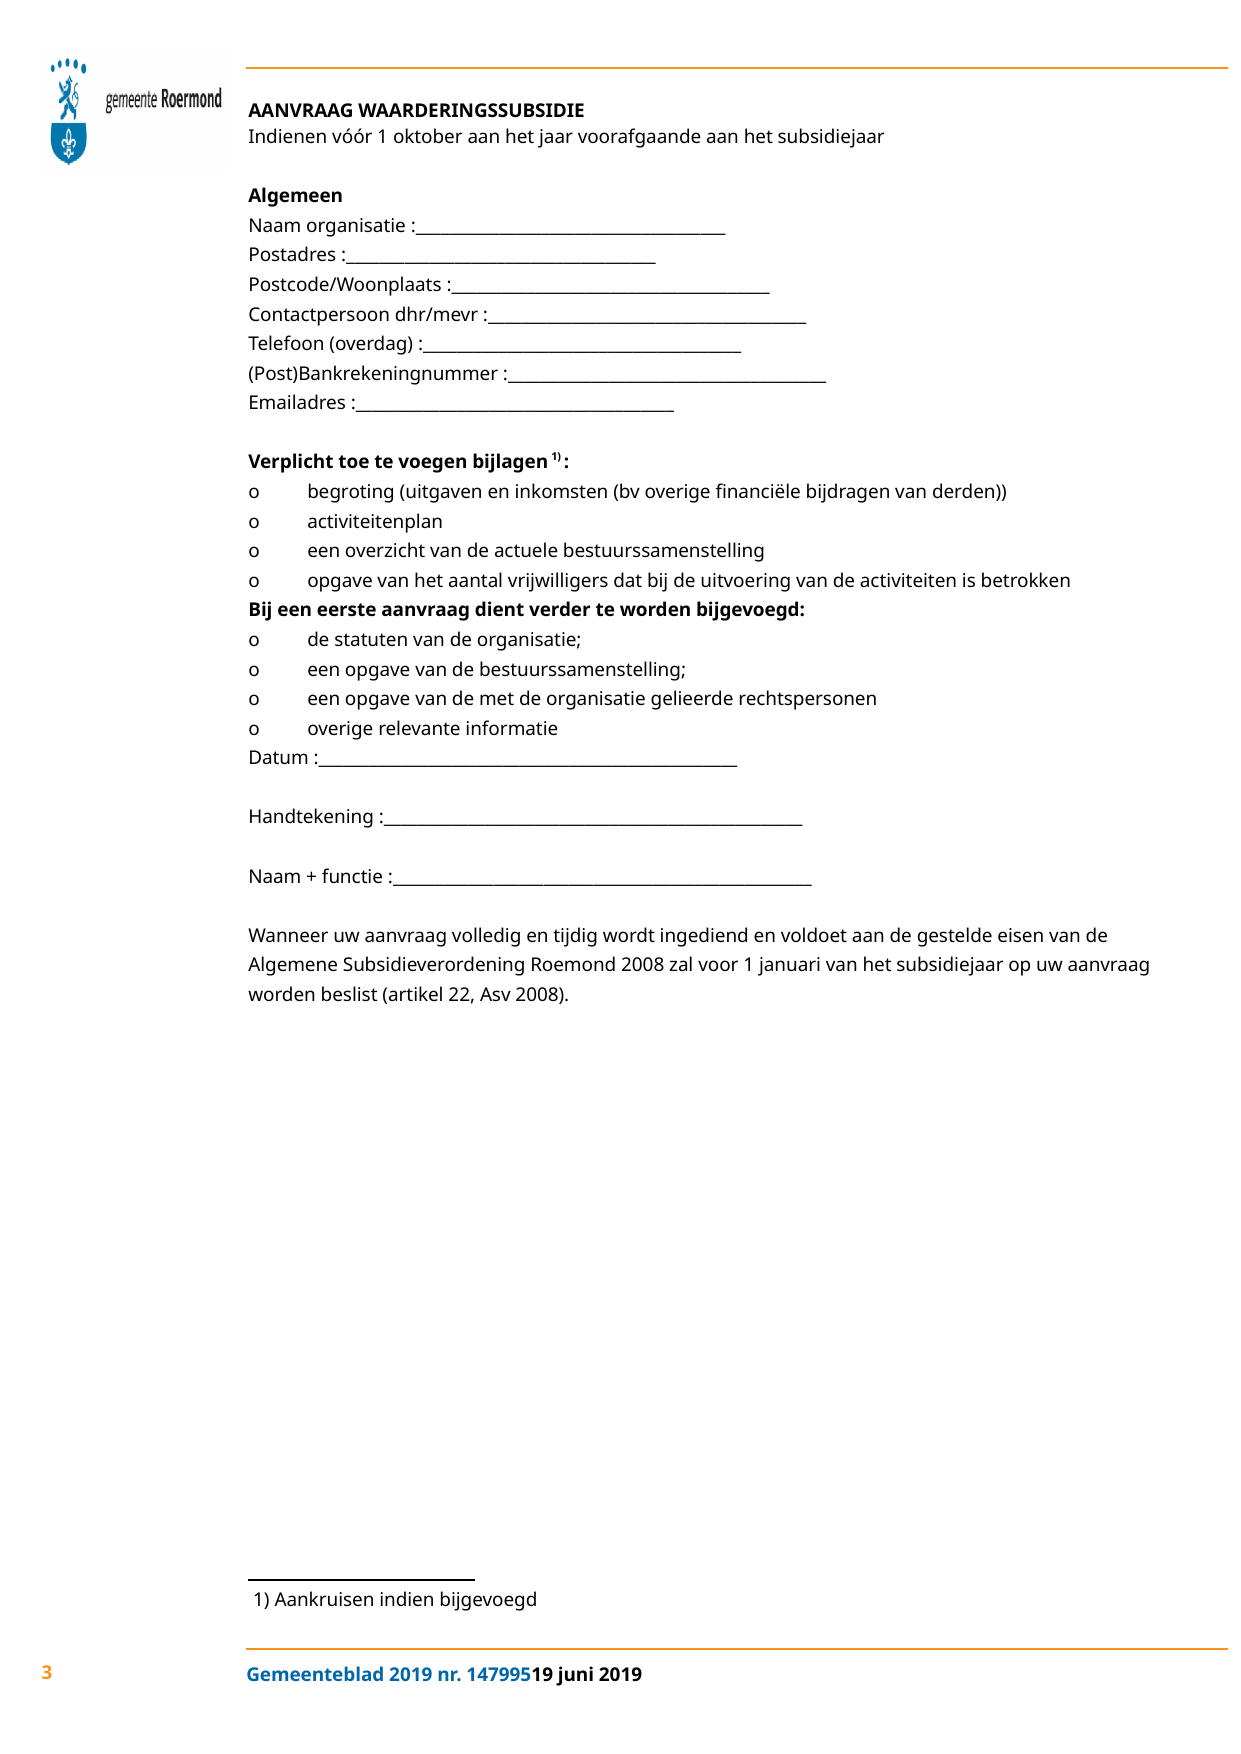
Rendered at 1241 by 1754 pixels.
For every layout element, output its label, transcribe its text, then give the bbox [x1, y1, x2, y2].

text Algemeen [248, 182, 1152, 208]
text Aankruisen indien bijgevoegd [248, 1586, 1152, 1612]
list een opgave van de met de organisatie gelieerde rechtspersonen [248, 685, 1152, 711]
list overige relevante informatie [248, 715, 1152, 741]
text Naam + functie :__________________________________________________ [248, 863, 1152, 889]
text Wanneer uw aanvraag volledig en tijdig wordt ingediend en voldoet aan de gestelde eisen van de Algemene Subsidieverordening Roemond 2008 zal voor 1 januari van het subsidiejaar op uw aanvraag worden beslist (artikel 22, Asv 2008). [248, 922, 1152, 1007]
text (Post)Bankrekeningnummer :______________________________________ [248, 360, 1152, 386]
text Postadres :_____________________________________ [248, 242, 1152, 267]
text Emailadres :______________________________________ [248, 389, 1152, 415]
text AANVRAAG WAARDERINGSSUBSIDIE [248, 95, 1152, 123]
text Postcode/Woonplaats :______________________________________ [248, 271, 1152, 297]
text Datum :__________________________________________________ [248, 744, 1152, 770]
list opgave van het aantal vrijwilligers dat bij de uitvoering van de activiteiten is betrokken [248, 567, 1152, 593]
text Indienen vóór 1 oktober aan het jaar voorafgaande aan het subsidiejaar [248, 123, 1152, 149]
list begroting (uitgaven en inkomsten (bv overige financiële bijdragen van derden)) [248, 478, 1152, 504]
text Naam organisatie :_____________________________________ [248, 212, 1152, 238]
picture [41, 47, 231, 172]
text Bij een eerste aanvraag dient verder te worden bijgevoegd: [248, 597, 1152, 622]
text Telefoon (overdag) :______________________________________ [248, 330, 1152, 356]
list de statuten van de organisatie; [248, 626, 1152, 652]
list een opgave van de bestuurssamenstelling; [248, 656, 1152, 682]
text Contactpersoon dhr/mevr :______________________________________ [248, 301, 1152, 327]
list een overzicht van de actuele bestuurssamenstelling [248, 537, 1152, 563]
text Handtekening :__________________________________________________ [248, 804, 1152, 829]
text Verplicht toe te voegen bijlagen: [248, 449, 1152, 474]
list activiteitenplan [248, 508, 1152, 534]
